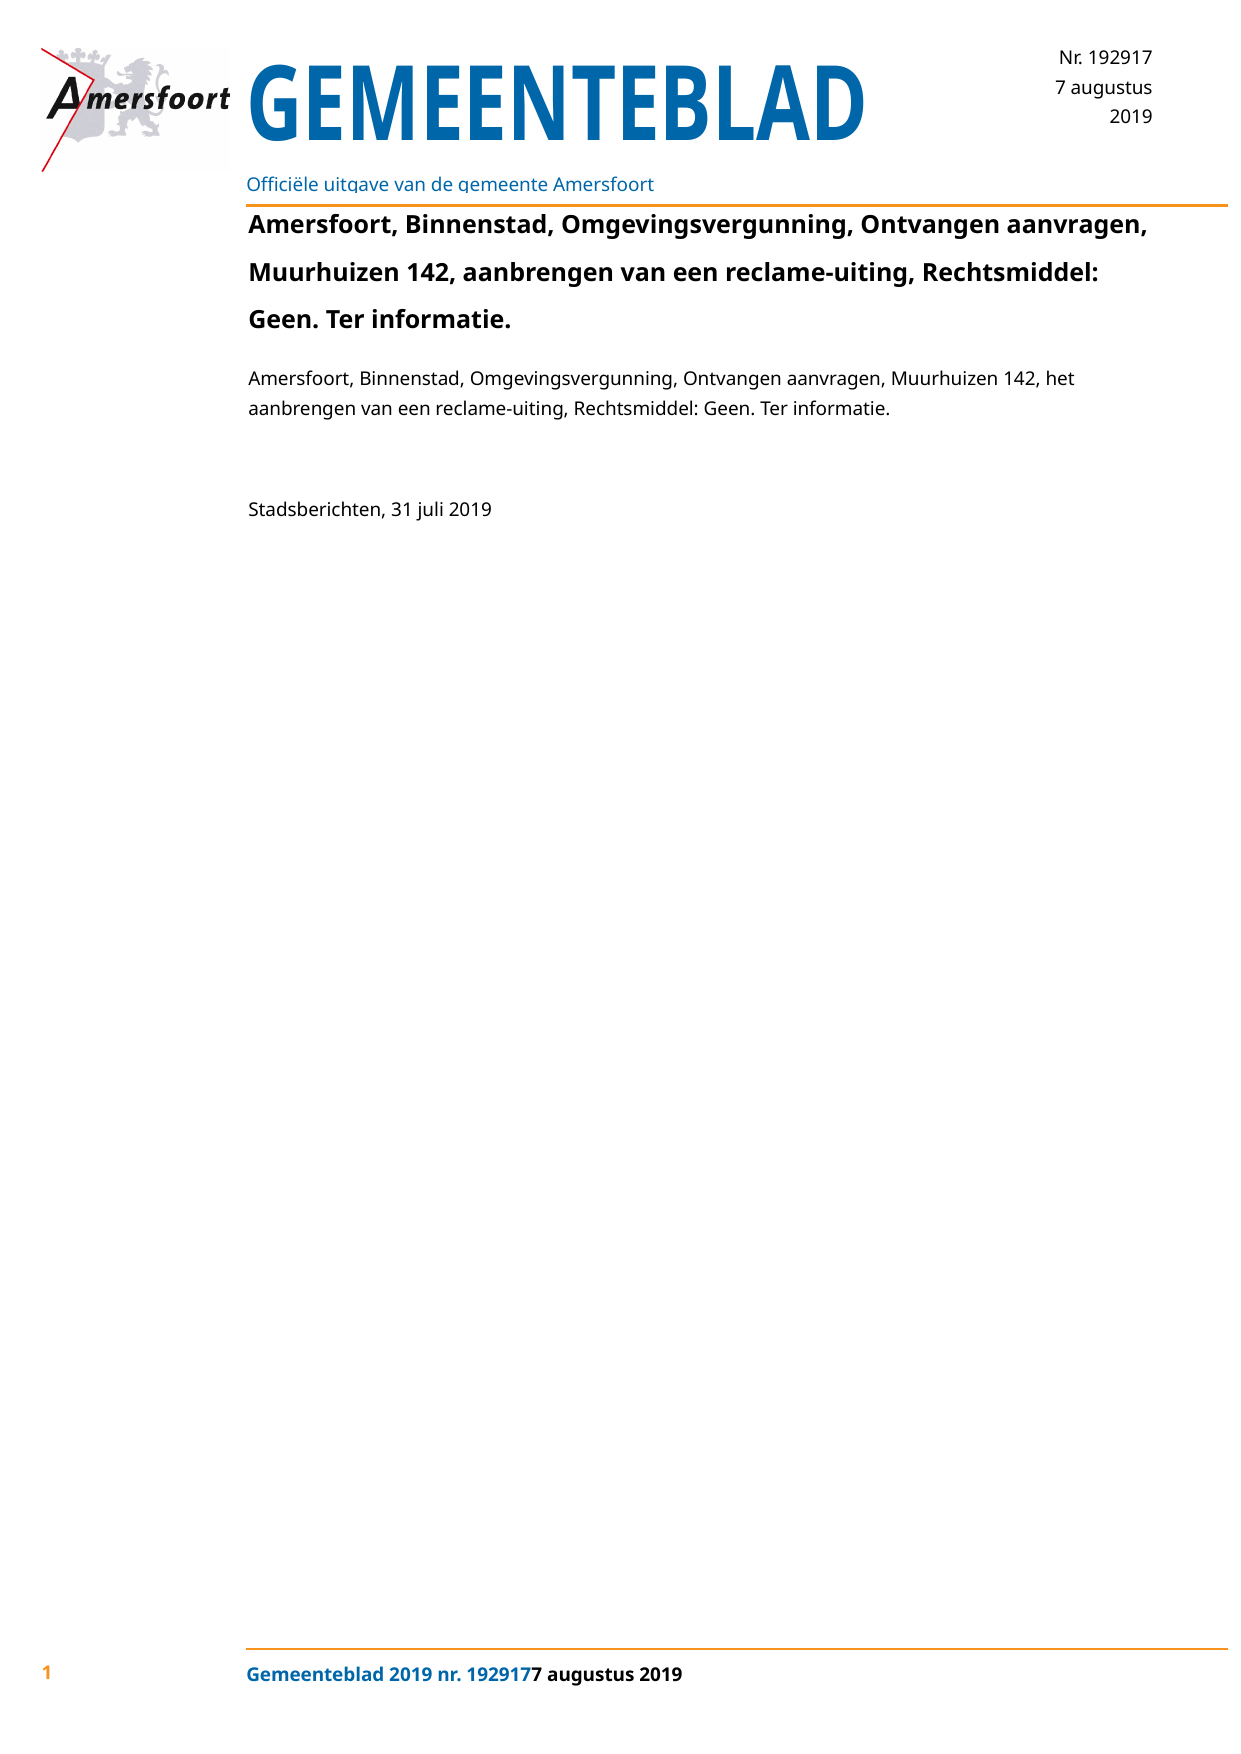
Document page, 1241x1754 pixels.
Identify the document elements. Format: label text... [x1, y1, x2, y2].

text Amersfoort, Binnenstad, Omgevingsvergunning, Ontvangen aanvragen, Muurhuizen 142, het aanbrengen van een reclame-uiting, Rechtsmiddel: Geen. Ter informatie. [248, 366, 1152, 421]
text Stadsberichten, 31 juli 2019 [248, 496, 1152, 522]
picture [41, 47, 231, 172]
text Amersfoort, Binnenstad, Omgevingsvergunning, Ontvangen aanvragen, Muurhuizen 142, aanbrengen van een reclame-uiting, Rechtsmiddel: Geen. Ter informatie. [248, 207, 1152, 336]
